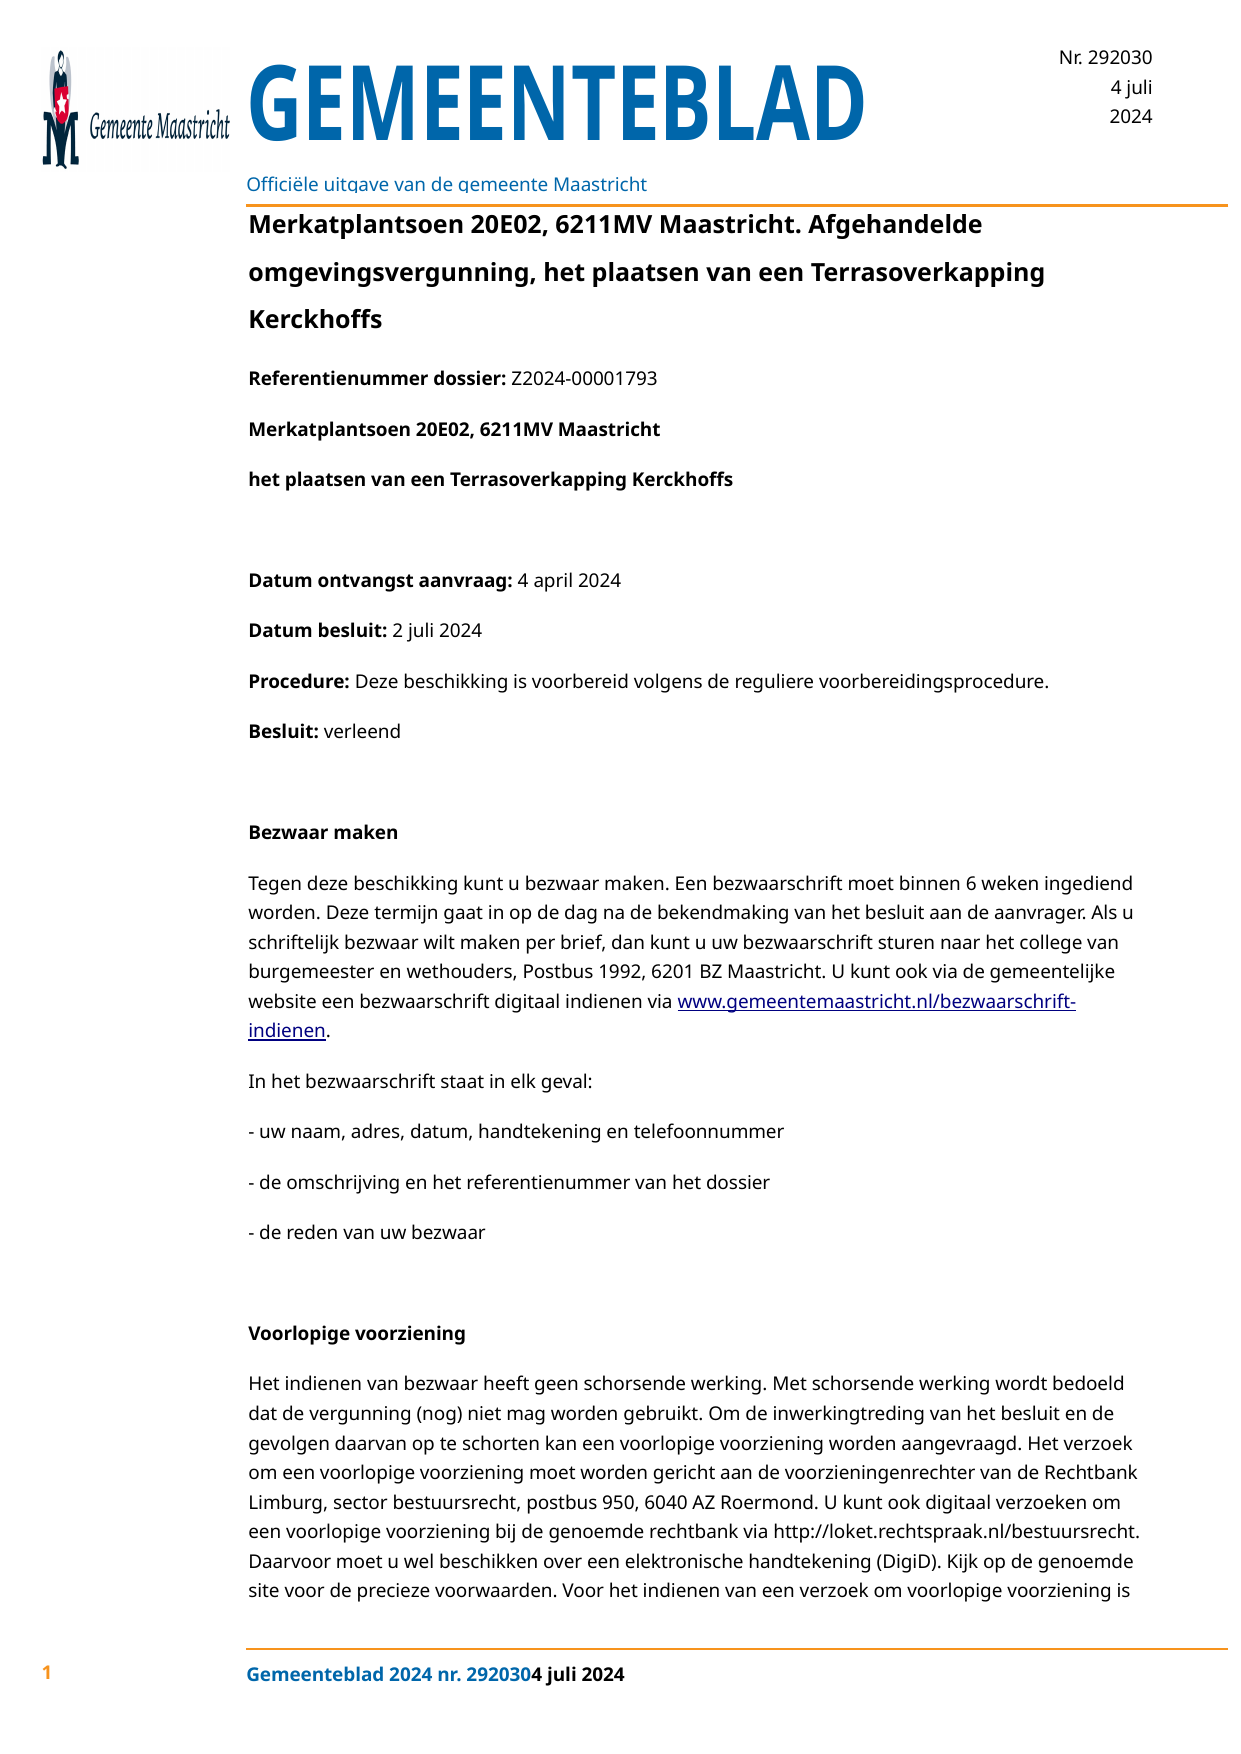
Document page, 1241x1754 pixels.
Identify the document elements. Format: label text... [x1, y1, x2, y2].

text - de omschrijving en het referentienummer van het dossier [248, 1169, 1152, 1194]
text Voorlopige voorziening [248, 1320, 1152, 1346]
text Referentienummer dossier: Z2024-00001793 [248, 366, 1152, 391]
text Besluit: verleend [248, 718, 1152, 744]
text Datum ontvangst aanvraag: 4 april 2024 [248, 567, 1152, 593]
text Het indienen van bezwaar heeft geen schorsende werking. Met schorsende werking wordt bedoeld dat de vergunning (nog) niet mag worden gebruikt. Om de inwerkingtreding van het besluit en de gevolgen daarvan op te schorten kan een voorlopige voorziening worden aangevraagd. Het verzoek om een voorlopige voorziening moet worden gericht aan de voorzieningenrechter van de Rechtbank Limburg, sector bestuursrecht, postbus 950, 6040 AZ Roermond. U kunt ook digitaal verzoeken om een voorlopige voorziening bij de genoemde rechtbank via http://loket.rechtspraak.nl/bestuursrecht. Daarvoor moet u wel beschikken over een elektronische handtekening (DigiD). Kijk op de genoemde site voor de precieze voorwaarden. Voor het indienen van een verzoek om voorlopige voorziening is [248, 1371, 1152, 1603]
text Merkatplantsoen 20E02, 6211MV Maastricht [248, 416, 1152, 442]
picture [41, 47, 231, 172]
text - uw naam, adres, datum, handtekening en telefoonnummer [248, 1118, 1152, 1144]
text - de reden van uw bezwaar [248, 1219, 1152, 1245]
text Procedure: Deze beschikking is voorbereid volgens de reguliere voorbereidingsprocedure. [248, 668, 1152, 694]
text Tegen deze beschikking kunt u bezwaar maken. Een bezwaarschrift moet binnen 6 weken ingediend worden. Deze termijn gaat in op de dag na de bekendmaking van het besluit aan de aanvrager. Als u schriftelijk bezwaar wilt maken per brief, dan kunt u uw bezwaarschrift sturen naar het college van burgemeester en wethouders, Postbus 1992, 6201 BZ Maastricht. U kunt ook via de gemeentelijke website een bezwaarschrift digitaal indienen via www.gemeentemaastricht.nl/bezwaarschrift-indienen. [248, 870, 1152, 1043]
text Merkatplantsoen 20E02, 6211MV Maastricht. Afgehandelde omgevingsvergunning, het plaatsen van een Terrasoverkapping Kerckhoffs [248, 207, 1152, 336]
text Bezwaar maken [248, 819, 1152, 845]
text het plaatsen van een Terrasoverkapping Kerckhoffs [248, 466, 1152, 492]
text Datum besluit: 2 juli 2024 [248, 618, 1152, 643]
text In het bezwaarschrift staat in elk geval: [248, 1068, 1152, 1094]
